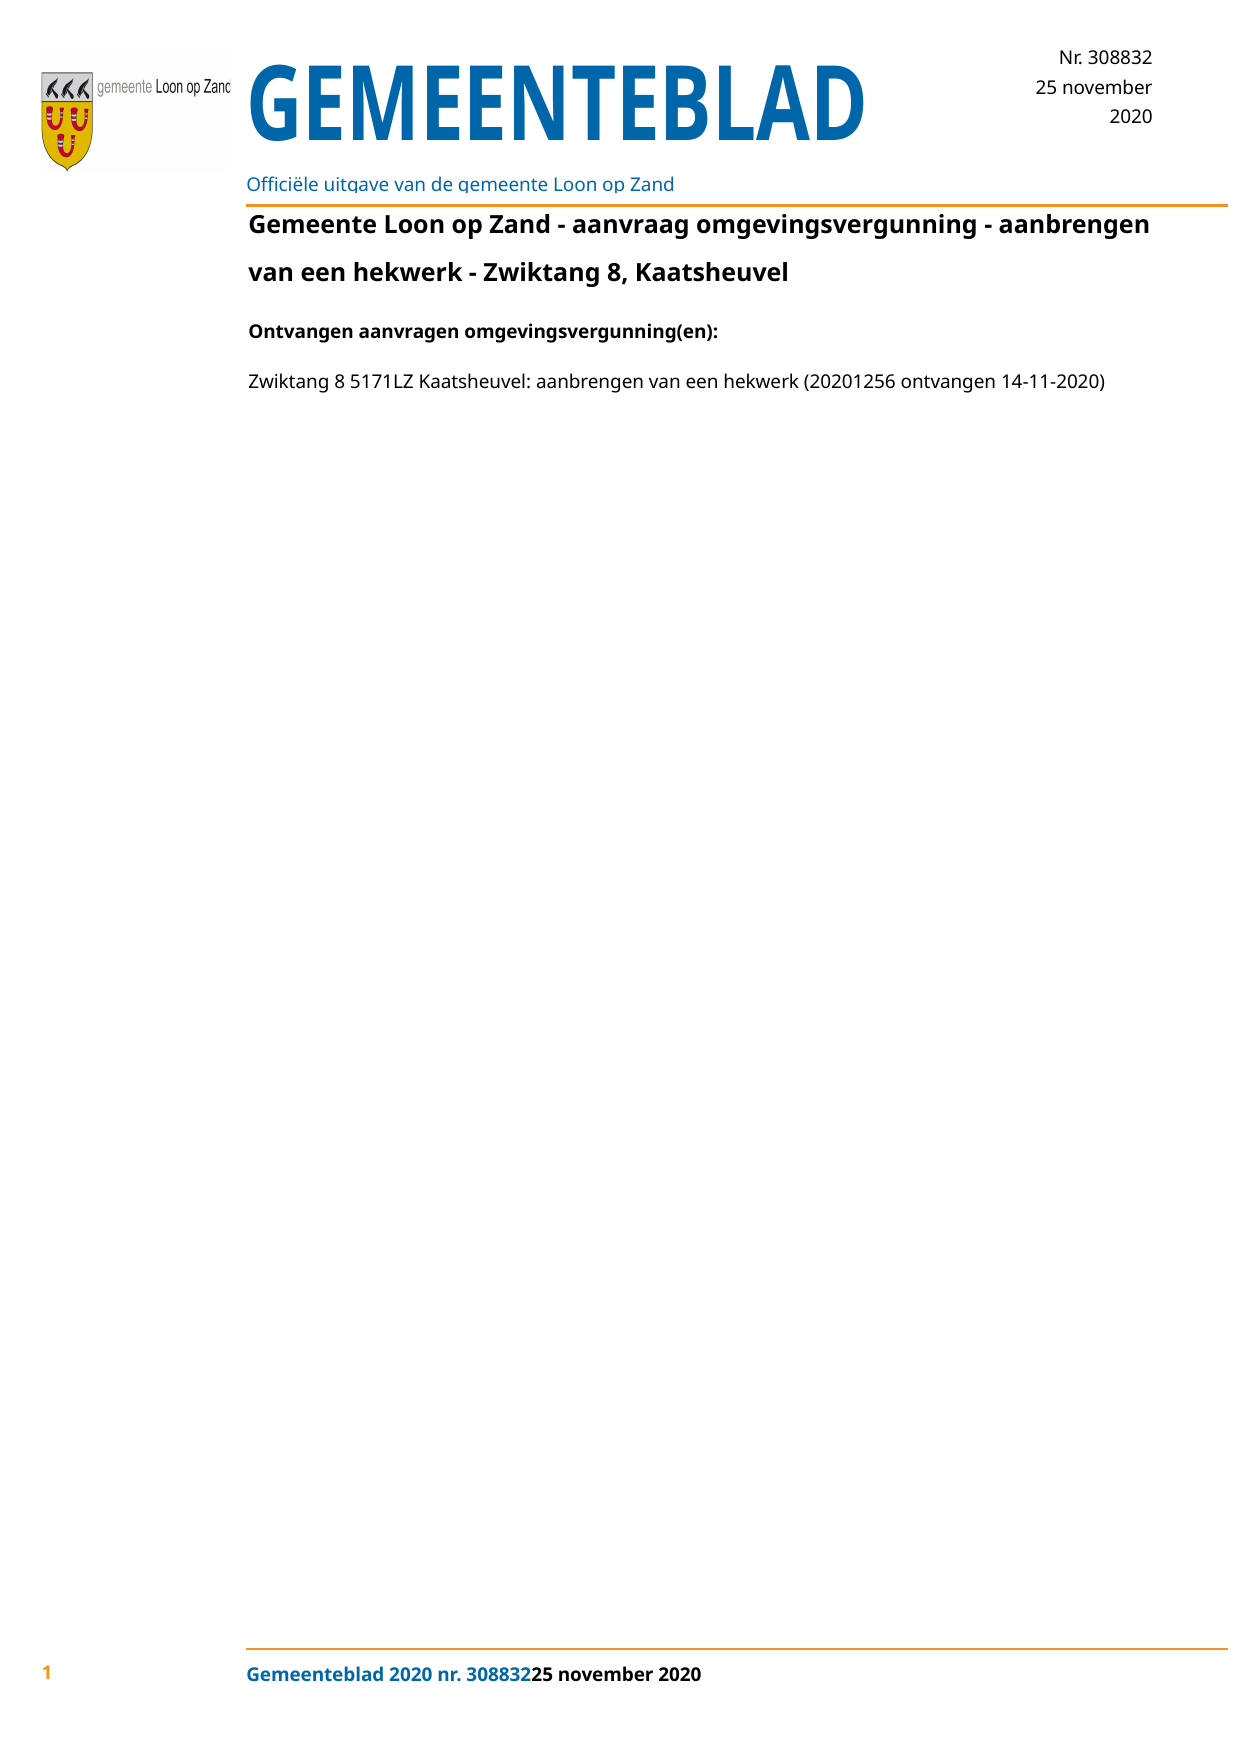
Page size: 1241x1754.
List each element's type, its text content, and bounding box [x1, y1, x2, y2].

text Zwiktang 8 5171LZ Kaatsheuvel: aanbrengen van een hekwerk (20201256 ontvangen 14-11-2020) [248, 368, 1152, 394]
text Gemeente Loon op Zand - aanvraag omgevingsvergunning - aanbrengen van een hekwerk - Zwiktang 8, Kaatsheuvel [248, 207, 1152, 288]
picture [41, 47, 231, 172]
text Ontvangen aanvragen omgevingsvergunning(en): [248, 318, 1152, 344]
